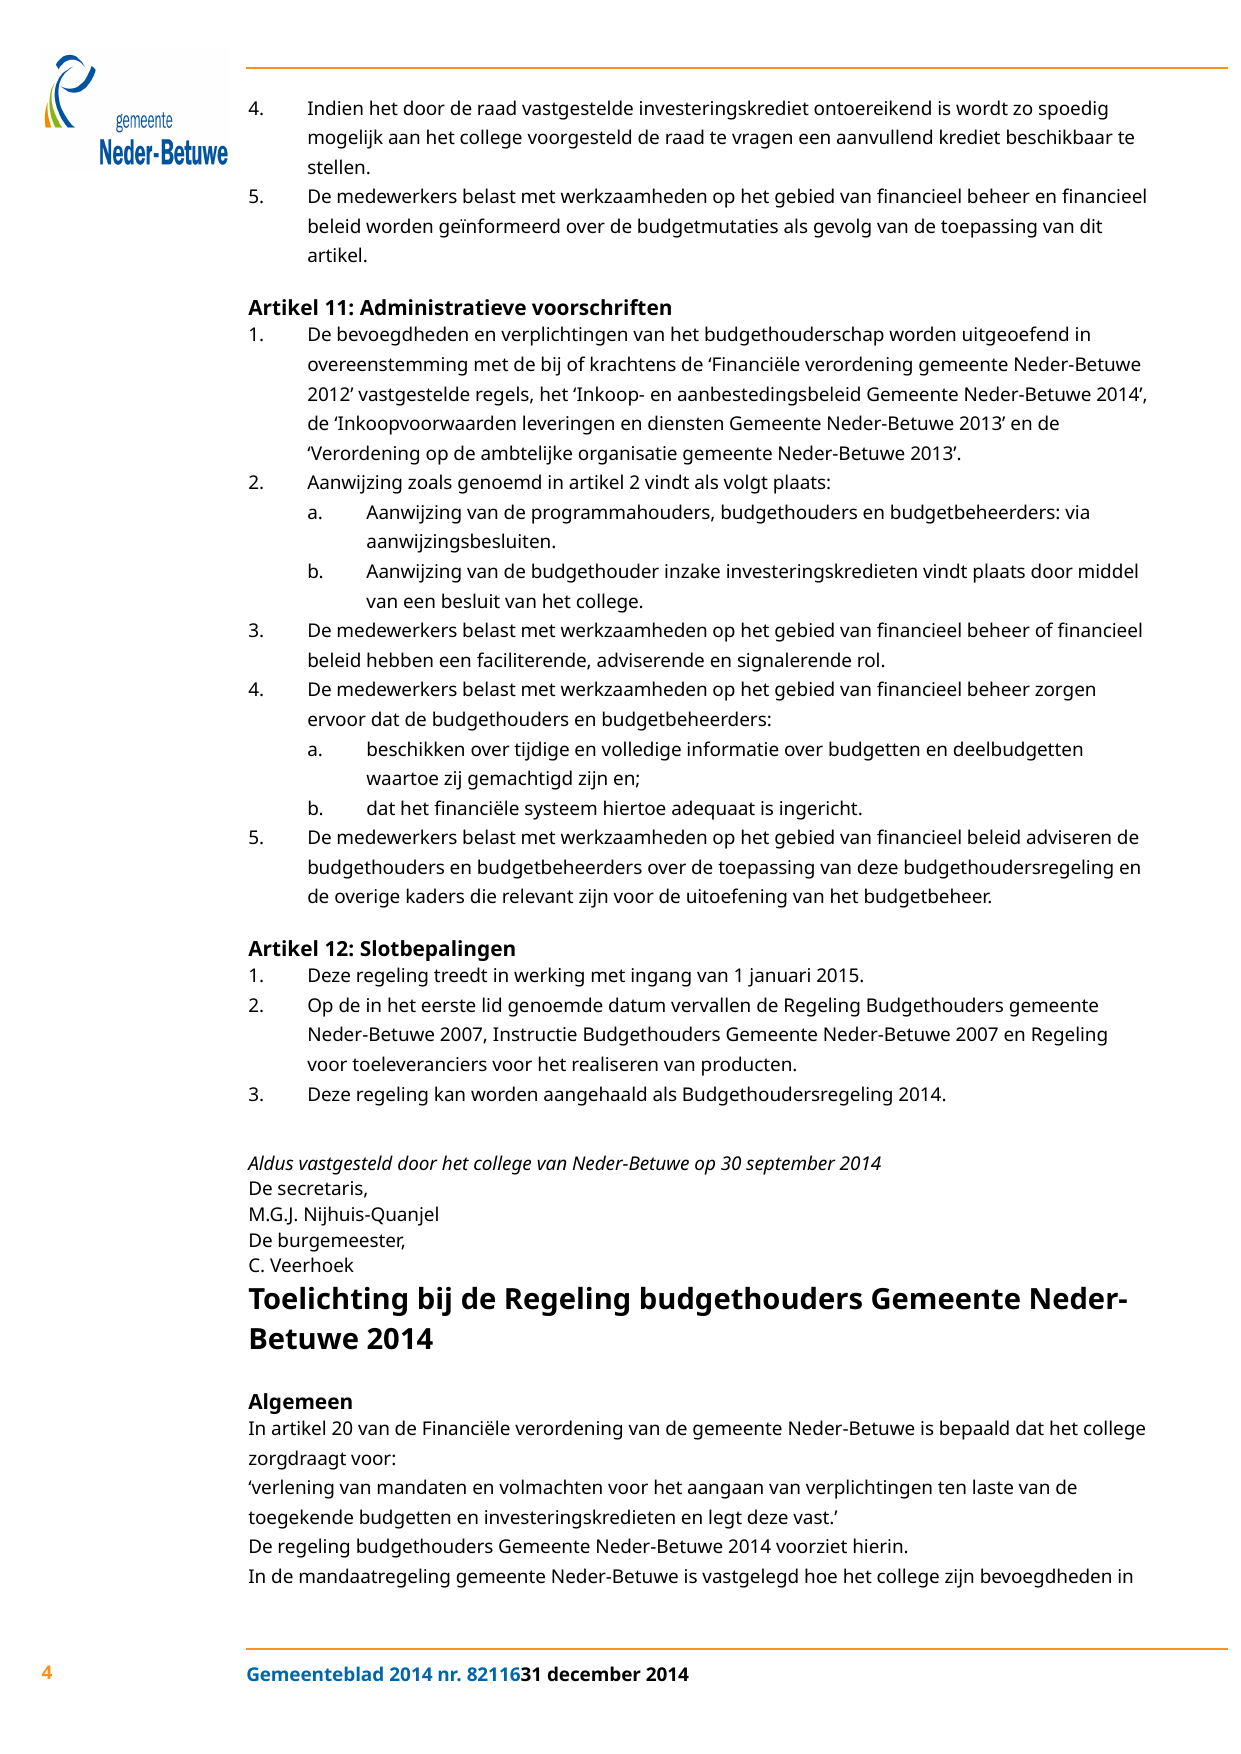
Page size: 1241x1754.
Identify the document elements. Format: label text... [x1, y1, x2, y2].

list De bevoegdheden en verplichtingen van het budgethouderschap worden uitgeoefend in overeenstemming met de bij of krachtens de ‘Financiële verordening gemeente Neder-Betuwe 2012’ vastgestelde regels, het ‘Inkoop- en aanbestedingsbeleid Gemeente Neder-Betuwe 2014’, de ‘Inkoopvoorwaarden leveringen en diensten Gemeente Neder-Betuwe 2013’ en de ‘Verordening op de ambtelijke organisatie gemeente Neder-Betuwe 2013’. [248, 322, 1152, 466]
text In de mandaatregeling gemeente Neder-Betuwe is vastgelegd hoe het college zijn bevoegdheden in [248, 1563, 1152, 1589]
text De secretaris, [248, 1175, 1152, 1201]
picture [41, 47, 231, 172]
list De medewerkers belast met werkzaamheden op het gebied van financieel beheer of financieel beleid hebben een faciliterende, adviserende en signalerende rol. [248, 617, 1152, 673]
list beschikken over tijdige en volledige informatie over budgetten en deelbudgetten waartoe zij gemachtigd zijn en; [307, 736, 1152, 791]
text C. Veerhoek [248, 1253, 1152, 1278]
list Aanwijzing zoals genoemd in artikel 2 vindt als volgt plaats: [248, 469, 1152, 495]
text Artikel 11: Administratieve voorschriften [248, 293, 1152, 322]
list Deze regeling treedt in werking met ingang van 1 januari 2015. [248, 962, 1152, 988]
list Aanwijzing van de budgethouder inzake investeringskredieten vindt plaats door middel van een besluit van het college. [307, 558, 1152, 613]
text In artikel 20 van de Financiële verordening van de gemeente Neder-Betuwe is bepaald dat het college zorgdraagt voor: [248, 1415, 1152, 1471]
text Aldus vastgesteld door het college van Neder-Betuwe op 30 september 2014 [248, 1150, 1152, 1175]
text Toelichting bij de Regeling budgethouders Gemeente Neder-Betuwe 2014 [248, 1278, 1152, 1358]
list De medewerkers belast met werkzaamheden op het gebied van financieel beleid adviseren de budgethouders en budgetbeheerders over de toepassing van deze budgethoudersregeling en de overige kaders die relevant zijn voor de uitoefening van het budgetbeheer. [248, 824, 1152, 909]
text De burgemeester, [248, 1227, 1152, 1253]
text Algemeen [248, 1387, 1152, 1415]
list dat het financiële systeem hiertoe adequaat is ingericht. [307, 795, 1152, 821]
list Op de in het eerste lid genoemde datum vervallen de Regeling Budgethouders gemeente Neder-Betuwe 2007, Instructie Budgethouders Gemeente Neder-Betuwe 2007 en Regeling voor toeleveranciers voor het realiseren van producten. [248, 992, 1152, 1077]
list De medewerkers belast met werkzaamheden op het gebied van financieel beheer zorgen ervoor dat de budgethouders en budgetbeheerders: [248, 677, 1152, 732]
list Indien het door de raad vastgestelde investeringskrediet ontoereikend is wordt zo spoedig mogelijk aan het college voorgesteld de raad te vragen een aanvullend krediet beschikbaar te stellen. [248, 95, 1152, 180]
text M.G.J. Nijhuis-Quanjel [248, 1201, 1152, 1227]
text Artikel 12: Slotbepalingen [248, 934, 1152, 962]
text De regeling budgethouders Gemeente Neder-Betuwe 2014 voorziet hierin. [248, 1534, 1152, 1559]
list Aanwijzing van de programmahouders, budgethouders en budgetbeheerders: via aanwijzingsbesluiten. [307, 499, 1152, 554]
text ‘verlening van mandaten en volmachten voor het aangaan van verplichtingen ten laste van de toegekende budgetten en investeringskredieten en legt deze vast.’ [248, 1474, 1152, 1530]
list Deze regeling kan worden aangehaald als Budgethoudersregeling 2014. [248, 1081, 1152, 1107]
list De medewerkers belast met werkzaamheden op het gebied van financieel beheer en financieel beleid worden geïnformeerd over de budgetmutaties als gevolg van de toepassing van dit artikel. [248, 183, 1152, 268]
